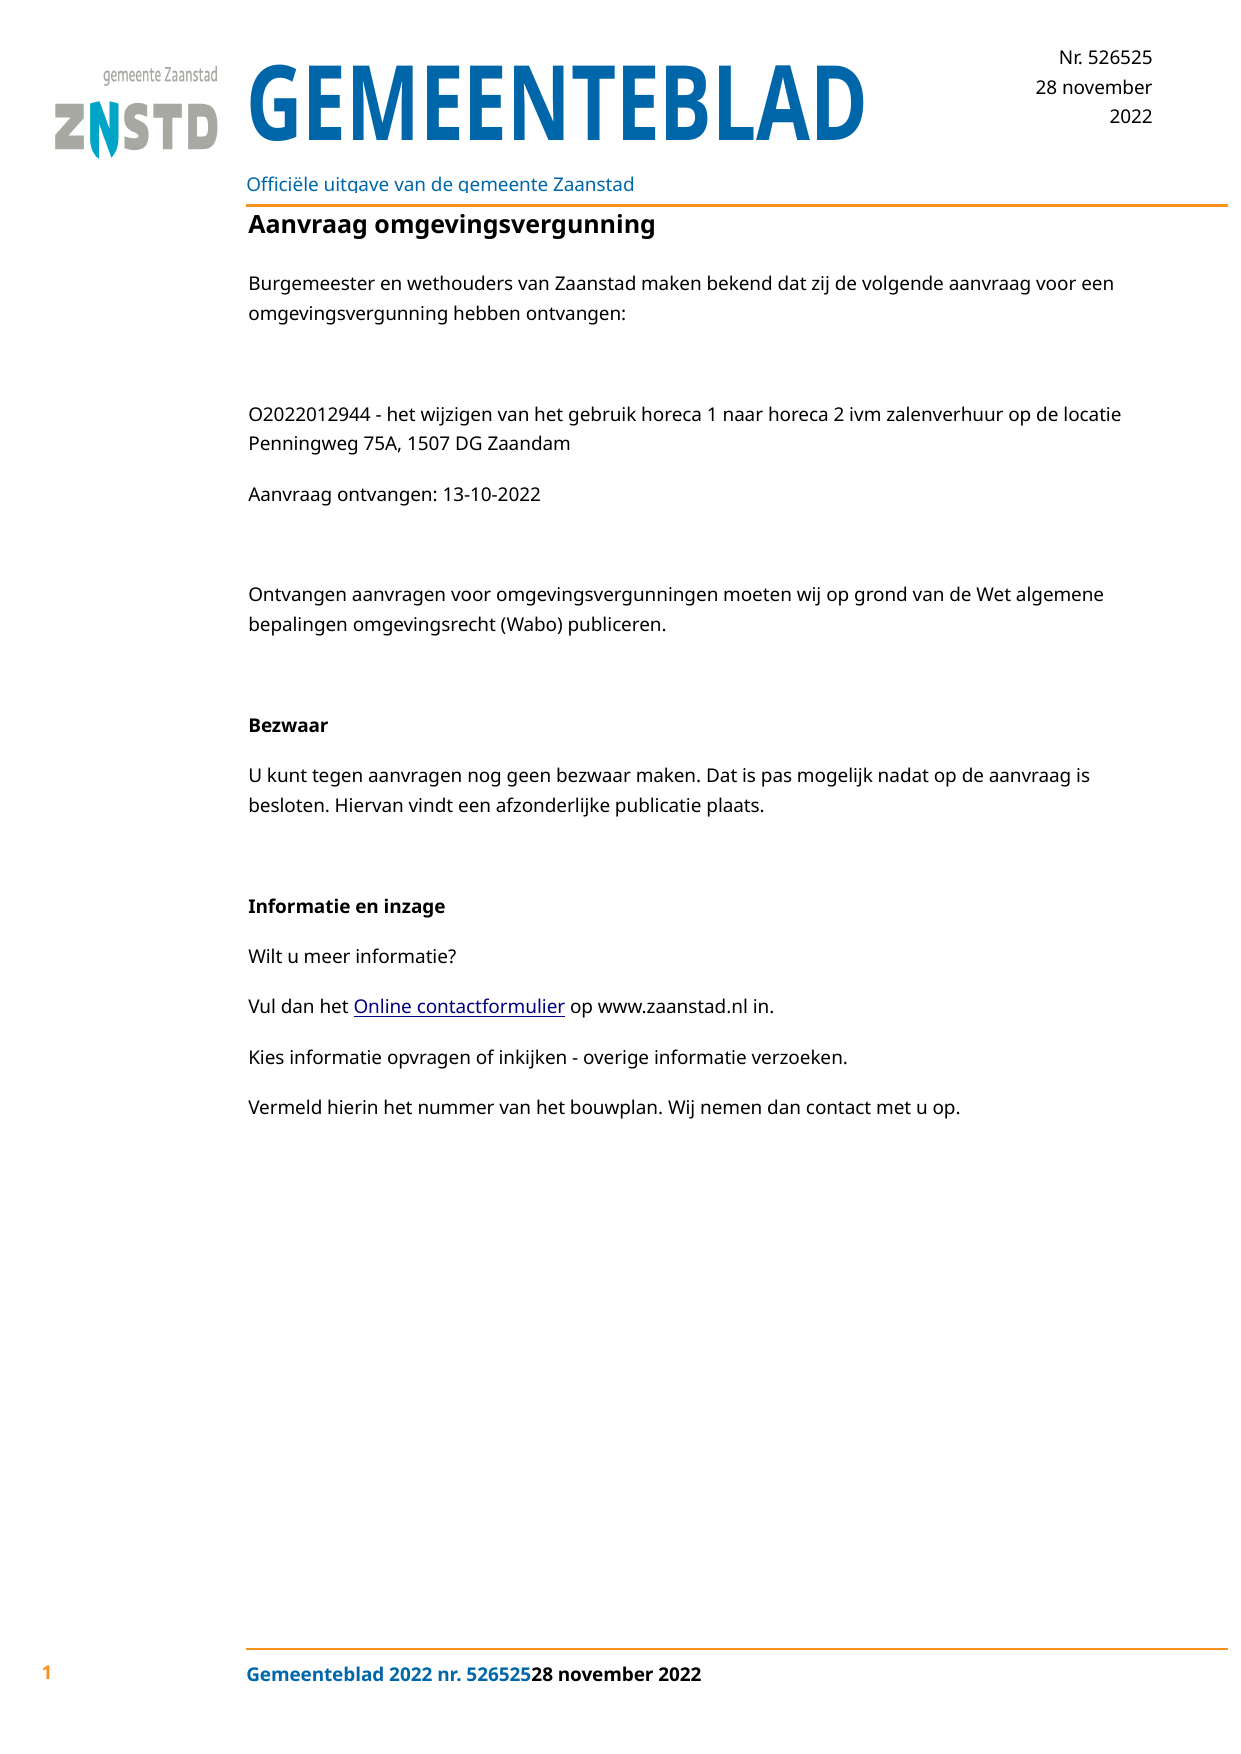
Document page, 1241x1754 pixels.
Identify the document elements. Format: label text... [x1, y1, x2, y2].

text U kunt tegen aanvragen nog geen bezwaar maken. Dat is pas mogelijk nadat op de aanvraag is besloten. Hiervan vindt een afzonderlijke publicatie plaats. [248, 762, 1152, 818]
text Bezwaar [248, 712, 1152, 738]
text Ontvangen aanvragen voor omgevingsvergunningen moeten wij op grond van de Wet algemene bepalingen omgevingsrecht (Wabo) publiceren. [248, 582, 1152, 637]
text Aanvraag omgevingsvergunning [248, 207, 1152, 241]
text O2022012944 - het wijzigen van het gebruik horeca 1 naar horeca 2 ivm zalenverhuur op de locatie Penningweg 75A, 1507 DG Zaandam [248, 401, 1152, 456]
text Burgemeester en wethouders van Zaanstad maken bekend dat zij de volgende aanvraag voor een omgevingsvergunning hebben ontvangen: [248, 270, 1152, 326]
text Vermeld hierin het nummer van het bouwplan. Wij nemen dan contact met u op. [248, 1094, 1152, 1120]
text Aanvraag ontvangen: 13-10-2022 [248, 481, 1152, 506]
text Informatie en inzage [248, 893, 1152, 918]
picture [41, 47, 231, 172]
text Kies informatie opvragen of inkijken - overige informatie verzoeken. [248, 1044, 1152, 1070]
text Wilt u meer informatie? [248, 943, 1152, 969]
text Vul dan het Online contactformulier op www.zaanstad.nl in. [248, 994, 1152, 1019]
